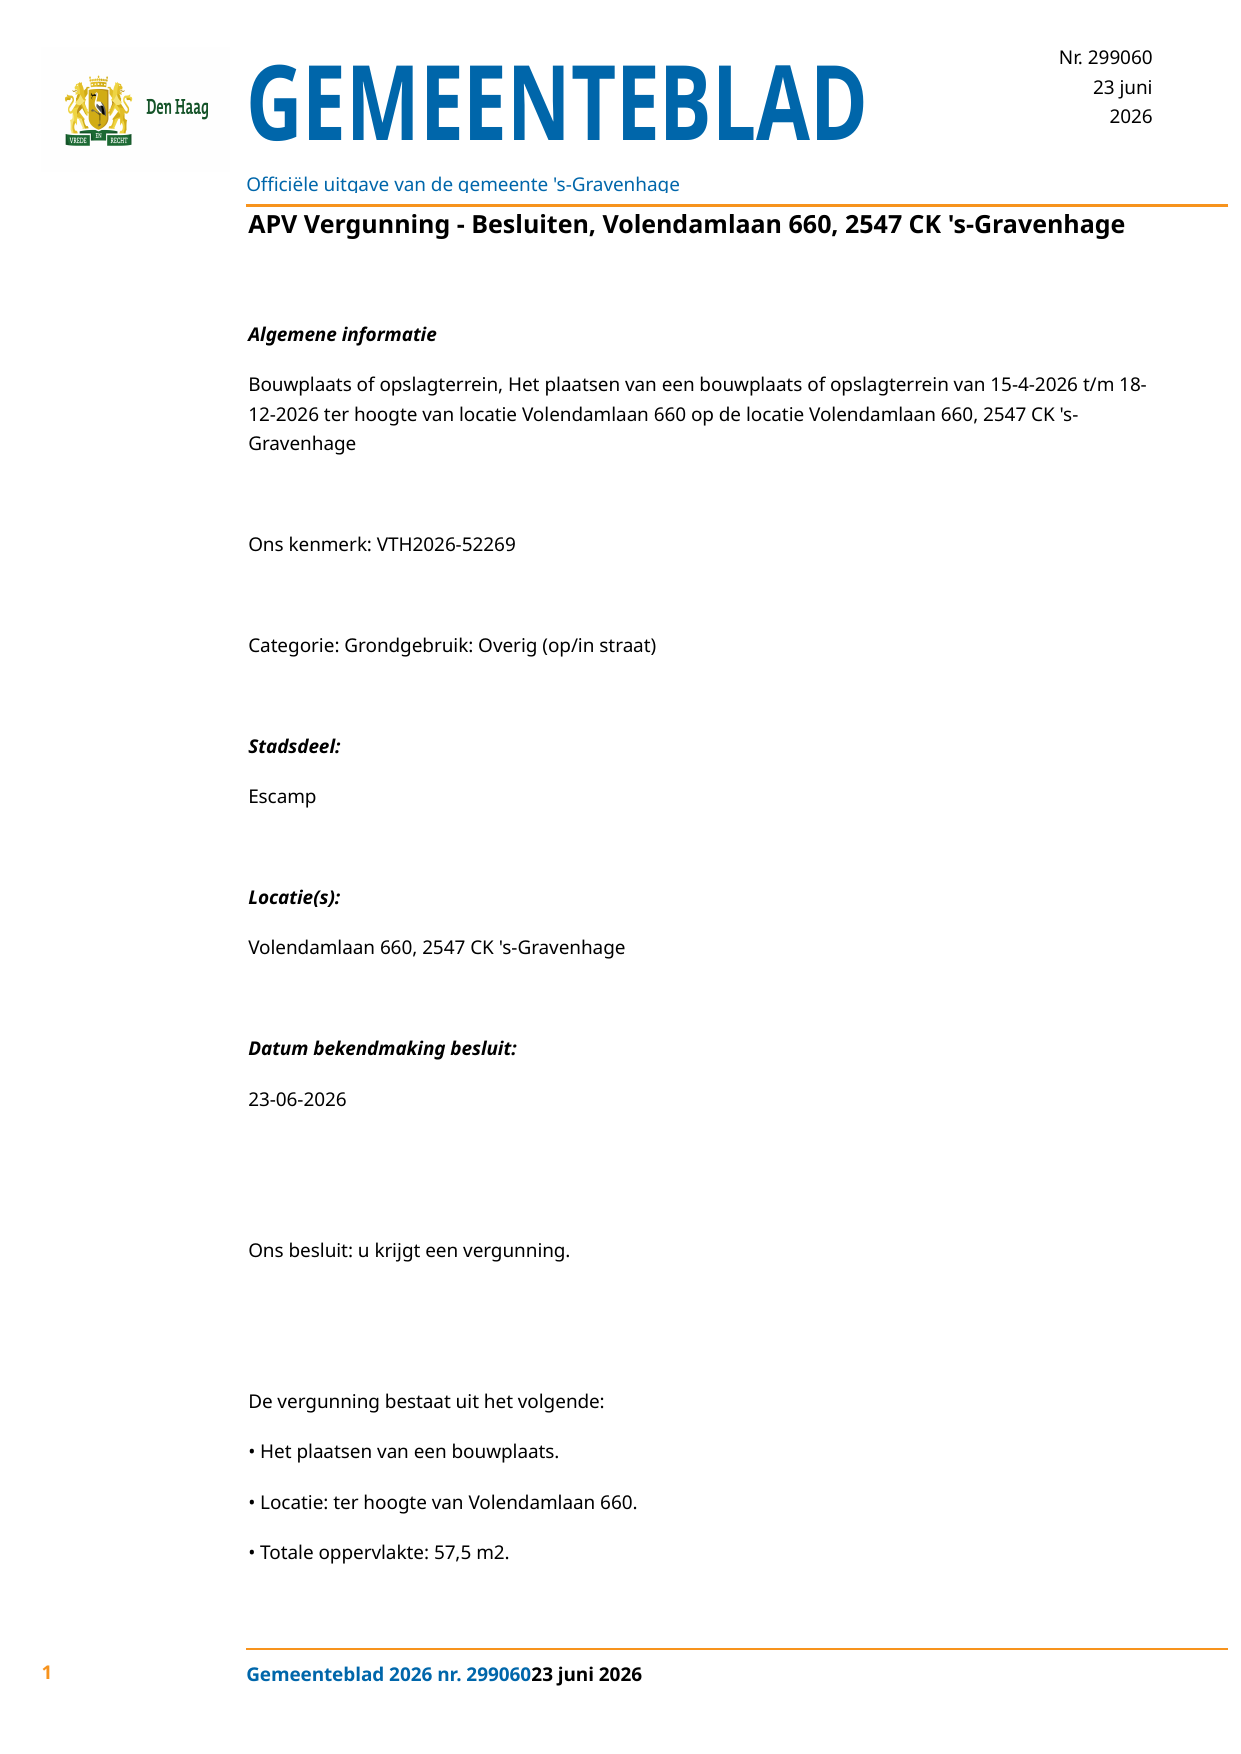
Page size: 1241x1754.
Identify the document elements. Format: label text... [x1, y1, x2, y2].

text Categorie: Grondgebruik: Overig (op/in straat) [248, 632, 1152, 658]
text Volendamlaan 660, 2547 CK 's-Gravenhage [248, 934, 1152, 960]
text APV Vergunning - Besluiten, Volendamlaan 660, 2547 CK 's-Gravenhage [248, 207, 1152, 241]
text Algemene informatie [248, 321, 1152, 346]
text Ons kenmerk: VTH2026-52269 [248, 531, 1152, 557]
text 23-06-2026 [248, 1086, 1152, 1111]
picture [41, 47, 231, 172]
text Bouwplaats of opslagterrein, Het plaatsen van een bouwplaats of opslagterrein van 15-4-2026 t/m 18-12-2026 ter hoogte van locatie Volendamlaan 660 op de locatie Volendamlaan 660, 2547 CK 's-Gravenhage [248, 371, 1152, 456]
text De vergunning bestaat uit het volgende: [248, 1388, 1152, 1414]
text Escamp [248, 783, 1152, 809]
text Stadsdeel: [248, 733, 1152, 758]
text • Totale oppervlakte: 57,5 m2. [248, 1539, 1152, 1565]
text • Locatie: ter hoogte van Volendamlaan 660. [248, 1489, 1152, 1515]
text Datum bekendmaking besluit: [248, 1035, 1152, 1061]
text Locatie(s): [248, 884, 1152, 910]
text • Het plaatsen van een bouwplaats. [248, 1439, 1152, 1464]
text Ons besluit: u krijgt een vergunning. [248, 1237, 1152, 1263]
